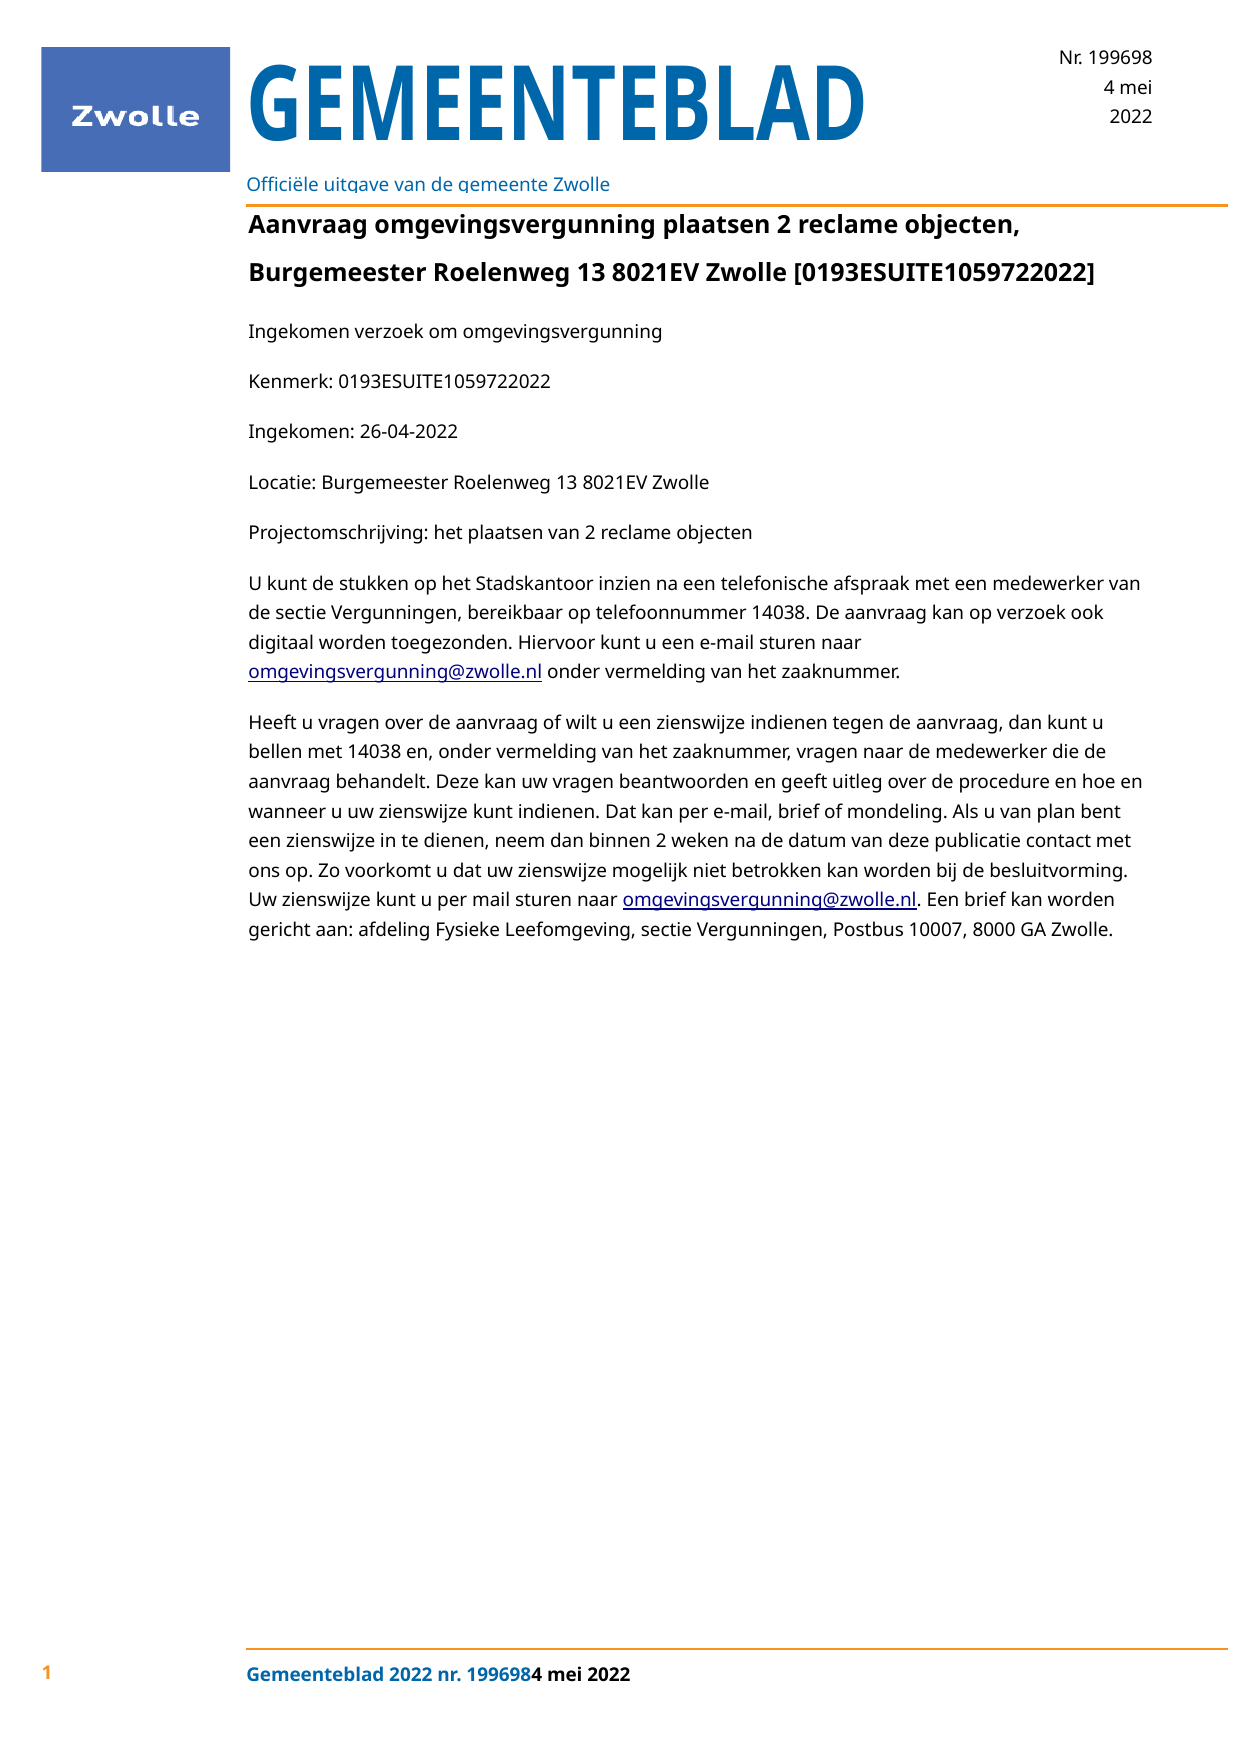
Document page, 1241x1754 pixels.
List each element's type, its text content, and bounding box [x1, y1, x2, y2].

text Kenmerk: 0193ESUITE1059722022 [248, 368, 1152, 394]
text Heeft u vragen over de aanvraag of wilt u een zienswijze indienen tegen de aanvraag, dan kunt u bellen met 14038 en, onder vermelding van het zaaknummer, vragen naar de medewerker die de aanvraag behandelt. Deze kan uw vragen beantwoorden en geeft uitleg over de procedure en hoe en wanneer u uw zienswijze kunt indienen. Dat kan per e-mail, brief of mondeling. Als u van plan bent een zienswijze in te dienen, neem dan binnen 2 weken na de datum van deze publicatie contact met ons op. Zo voorkomt u dat uw zienswijze mogelijk niet betrokken kan worden bij de besluitvorming. Uw zienswijze kunt u per mail sturen naar omgevingsvergunning@zwolle.nl. Een brief kan worden gericht aan: afdeling Fysieke Leefomgeving, sectie Vergunningen, Postbus 10007, 8000 GA Zwolle. [248, 709, 1152, 942]
text Locatie: Burgemeester Roelenweg 13 8021EV Zwolle [248, 469, 1152, 495]
text U kunt de stukken op het Stadskantoor inzien na een telefonische afspraak met een medewerker van de sectie Vergunningen, bereikbaar op telefoonnummer 14038. De aanvraag kan op verzoek ook digitaal worden toegezonden. Hiervoor kunt u een e-mail sturen naar omgevingsvergunning@zwolle.nl onder vermelding van het zaaknummer. [248, 570, 1152, 684]
text Ingekomen verzoek om omgevingsvergunning [248, 318, 1152, 344]
text Aanvraag omgevingsvergunning plaatsen 2 reclame objecten, Burgemeester Roelenweg 13 8021EV Zwolle [0193ESUITE1059722022] [248, 207, 1152, 288]
text Projectomschrijving: het plaatsen van 2 reclame objecten [248, 519, 1152, 545]
text Ingekomen: 26-04-2022 [248, 419, 1152, 444]
picture [41, 47, 231, 172]
